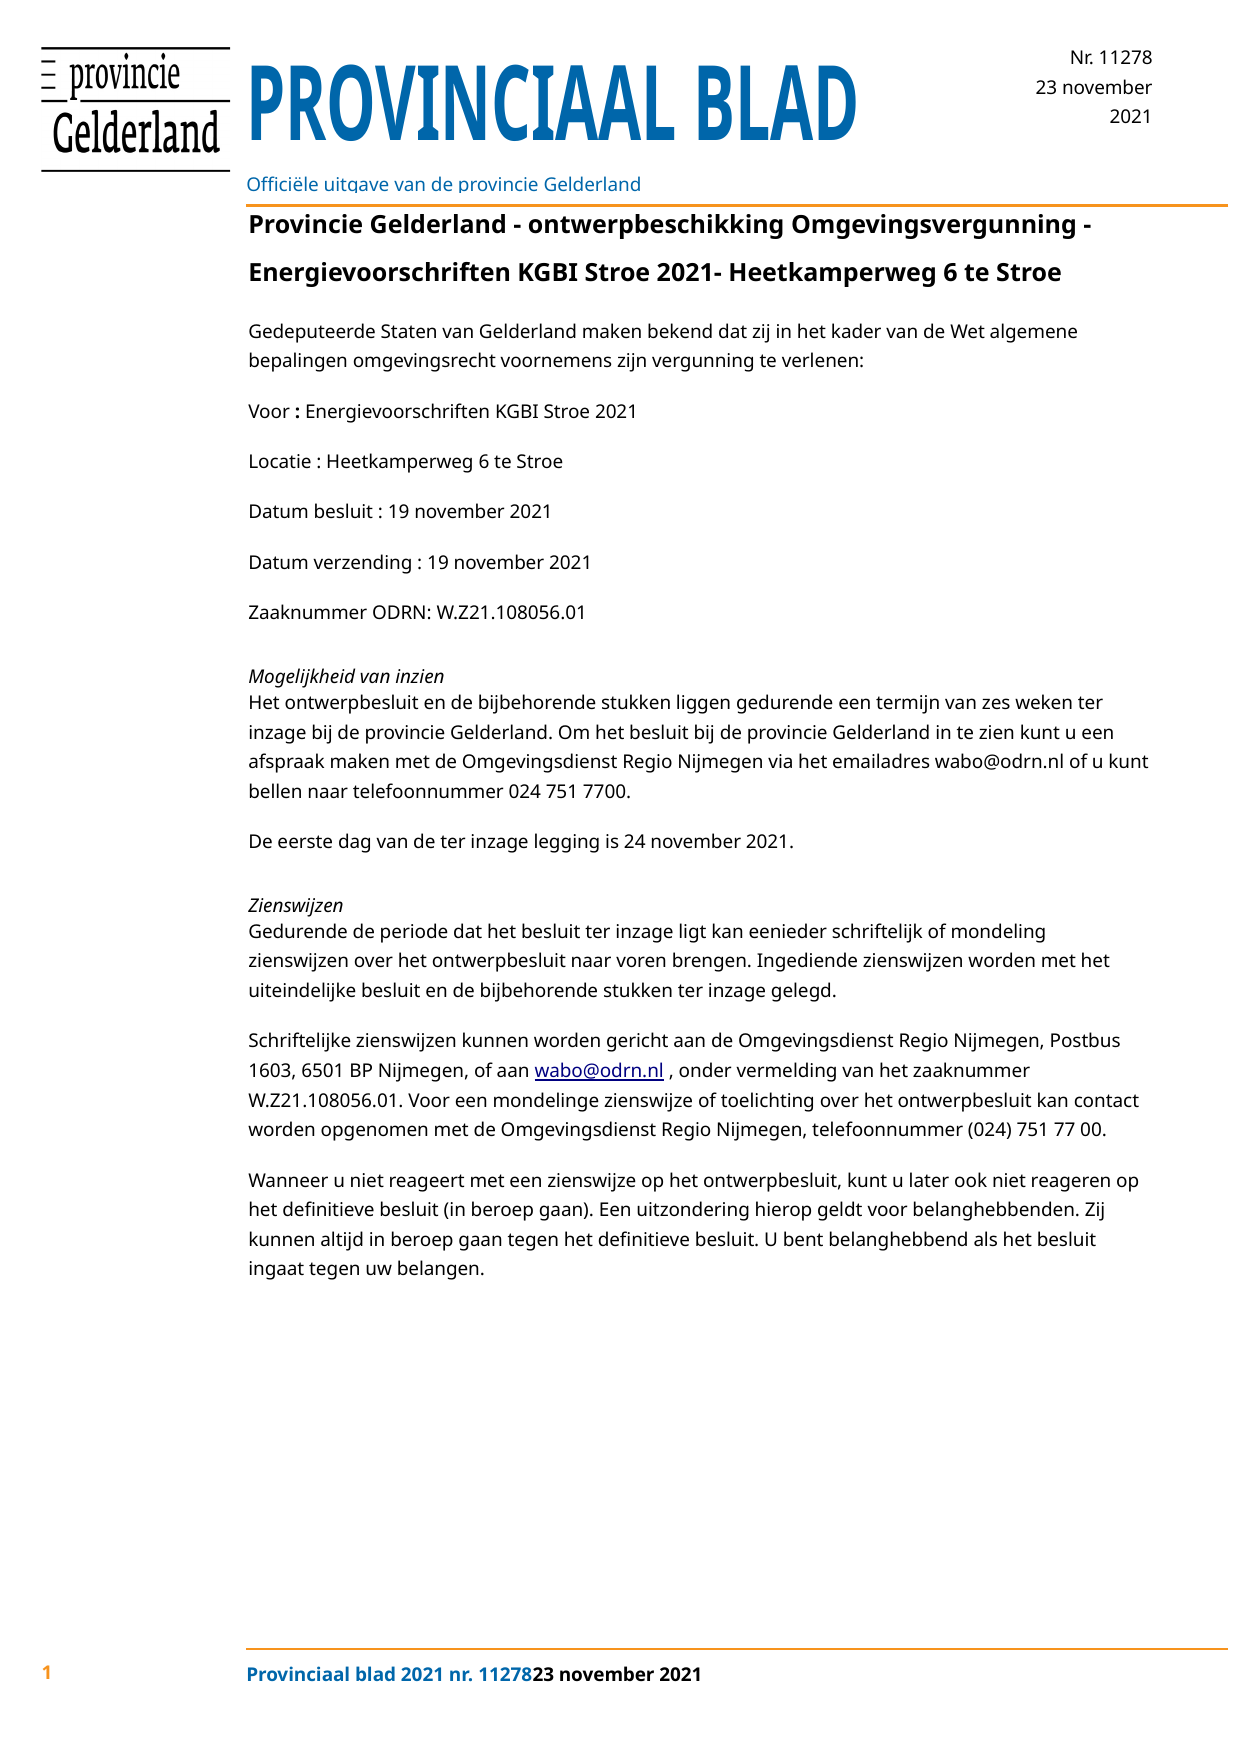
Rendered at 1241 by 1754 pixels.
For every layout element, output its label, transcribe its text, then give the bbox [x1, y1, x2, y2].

text Zaaknummer ODRN: W.Z21.108056.01 [248, 599, 1152, 625]
text Het ontwerpbesluit en de bijbehorende stukken liggen gedurende een termijn van zes weken ter inzage bij de provincie Gelderland. Om het besluit bij de provincie Gelderland in te zien kunt u een afspraak maken met de Omgevingsdienst Regio Nijmegen via het emailadres wabo@odrn.nl of u kunt bellen naar telefoonnummer 024 751 7700. [248, 689, 1152, 804]
text Datum besluit : 19 november 2021 [248, 499, 1152, 524]
text De eerste dag van de ter inzage legging is 24 november 2021. [248, 828, 1152, 854]
text Schriftelijke zienswijzen kunnen worden gericht aan de Omgevingsdienst Regio Nijmegen, Postbus 1603, 6501 BP Nijmegen, of aan wabo@odrn.nl , onder vermelding van het zaaknummer W.Z21.108056.01. Voor een mondelinge zienswijze of toelichting over het ontwerpbesluit kan contact worden opgenomen met de Omgevingsdienst Regio Nijmegen, telefoonnummer (024) 751 77 00. [248, 1028, 1152, 1142]
text Wanneer u niet reageert met een zienswijze op het ontwerpbesluit, kunt u later ook niet reageren op het definitieve besluit (in beroep gaan). Een uitzondering hierop geldt voor belanghebbenden. Zij kunnen altijd in beroep gaan tegen het definitieve besluit. U bent belanghebbend als het besluit ingaat tegen uw belangen. [248, 1167, 1152, 1281]
text Voor : Energievoorschriften KGBI Stroe 2021 [248, 398, 1152, 424]
text Gedurende de periode dat het besluit ter inzage ligt kan eenieder schriftelijk of mondeling zienswijzen over het ontwerpbesluit naar voren brengen. Ingediende zienswijzen worden met het uiteindelijke besluit en de bijbehorende stukken ter inzage gelegd. [248, 918, 1152, 1003]
picture [41, 47, 231, 172]
text Datum verzending : 19 november 2021 [248, 549, 1152, 575]
text Gedeputeerde Staten van Gelderland maken bekend dat zij in het kader van de Wet algemene bepalingen omgevingsrecht voornemens zijn vergunning te verlenen: [248, 318, 1152, 373]
text Provincie Gelderland - ontwerpbeschikking Omgevingsvergunning - Energievoorschriften KGBI Stroe 2021- Heetkamperweg 6 te Stroe [248, 207, 1152, 288]
text Zienswijzen [248, 892, 1152, 918]
text Mogelijkheid van inzien [248, 663, 1152, 689]
text Locatie : Heetkamperweg 6 te Stroe [248, 448, 1152, 474]
